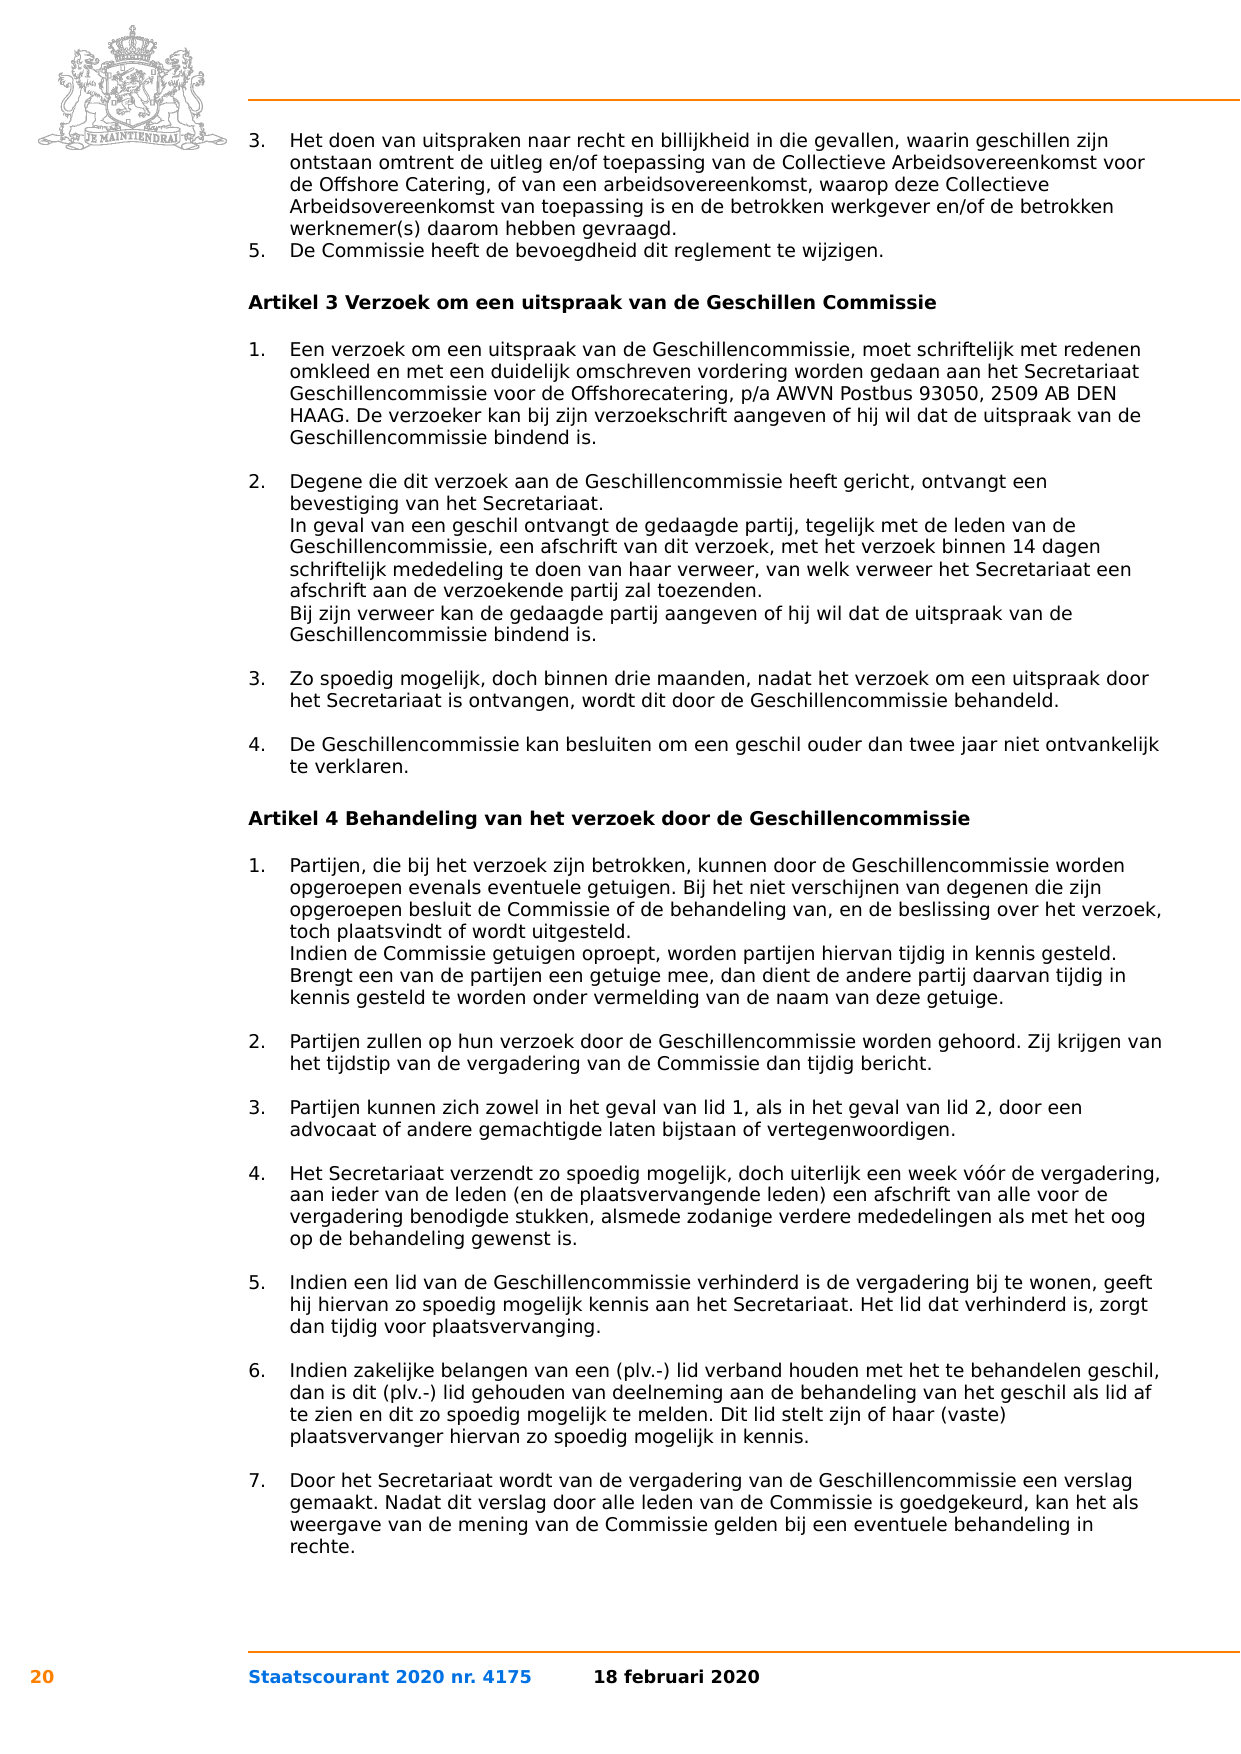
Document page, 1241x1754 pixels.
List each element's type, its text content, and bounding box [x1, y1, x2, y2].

text 3. Het doen van uitspraken naar recht en billijkheid in die gevallen, waarin geschillen zijn ontstaan omtrent de uitleg en/of toepassing van de Collectieve Arbeidsovereenkomst voor de Offshore Catering, of van een arbeidsovereenkomst, waarop deze Collectieve Arbeidsovereenkomst van toepassing is en de betrokken werkgever en/of de betrokken werknemer(s) daarom hebben gevraagd. [248, 130, 1163, 240]
text 2. Partijen zullen op hun verzoek door de Geschillencommissie worden gehoord. Zij krijgen van het tijdstip van de vergadering van de Commissie dan tijdig bericht. [248, 1031, 1163, 1075]
subtitle Artikel 3 Verzoek om een uitspraak van de Geschillen Commissie [248, 292, 1163, 314]
text Brengt een van de partijen een getuige mee, dan dient de andere partij daarvan tijdig in kennis gesteld te worden onder vermelding van de naam van deze getuige. [289, 965, 1163, 1009]
text 3. Partijen kunnen zich zowel in het geval van lid 1, als in het geval van lid 2, door een advocaat of andere gemachtigde laten bijstaan of vertegenwoordigen. [248, 1097, 1163, 1141]
text In geval van een geschil ontvangt de gedaagde partij, tegelijk met de leden van de Geschillencommissie, een afschrift van dit verzoek, met het verzoek binnen 14 dagen schriftelijk mededeling te doen van haar verweer, van welk verweer het Secretariaat een afschrift aan de verzoekende partij zal toezenden. [289, 514, 1163, 602]
text 3. Zo spoedig mogelijk, doch binnen drie maanden, nadat het verzoek om een uitspraak door het Secretariaat is ontvangen, wordt dit door de Geschillencommissie behandeld. [248, 668, 1163, 712]
text 5. Indien een lid van de Geschillencommissie verhinderd is de vergadering bij te wonen, geeft hij hiervan zo spoedig mogelijk kennis aan het Secretariaat. Het lid dat verhinderd is, zorgt dan tijdig voor plaatsvervanging. [248, 1272, 1163, 1338]
text 4. De Geschillencommissie kan besluiten om een geschil ouder dan twee jaar niet ontvankelijk te verklaren. [248, 734, 1163, 778]
picture [38, 25, 227, 150]
text 7. Door het Secretariaat wordt van de vergadering van de Geschillencommissie een verslag gemaakt. Nadat dit verslag door alle leden van de Commissie is goedgekeurd, kan het als weergave van de mening van de Commissie gelden bij een eventuele behandeling in rechte. [248, 1470, 1163, 1558]
text Bij zijn verweer kan de gedaagde partij aangeven of hij wil dat de uitspraak van de Geschillencommissie bindend is. [289, 602, 1163, 646]
text 1. Een verzoek om een uitspraak van de Geschillencommissie, moet schriftelijk met redenen omkleed en met een duidelijk omschreven vordering worden gedaan aan het Secretariaat Geschillencommissie voor de Offshorecatering, p/a AWVN Postbus 93050, 2509 AB DEN HAAG. De verzoeker kan bij zijn verzoekschrift aangeven of hij wil dat de uitspraak van de Geschillencommissie bindend is. [248, 339, 1163, 449]
text Indien de Commissie getuigen oproept, worden partijen hiervan tijdig in kennis gesteld. [289, 943, 1163, 965]
text 2. Degene die dit verzoek aan de Geschillencommissie heeft gericht, ontvangt een bevestiging van het Secretariaat. [248, 471, 1163, 514]
subtitle Artikel 4 Behandeling van het verzoek door de Geschillencommissie [248, 808, 1163, 830]
text 1. Partijen, die bij het verzoek zijn betrokken, kunnen door de Geschillencommissie worden opgeroepen evenals eventuele getuigen. Bij het niet verschijnen van degenen die zijn opgeroepen besluit de Commissie of de behandeling van, en de beslissing over het verzoek, toch plaatsvindt of wordt uitgesteld. [248, 855, 1163, 943]
text 5. De Commissie heeft de bevoegdheid dit reglement te wijzigen. [248, 240, 1163, 262]
text 6. Indien zakelijke belangen van een (plv.-) lid verband houden met het te behandelen geschil, dan is dit (plv.-) lid gehouden van deelneming aan de behandeling van het geschil als lid af te zien en dit zo spoedig mogelijk te melden. Dit lid stelt zijn of haar (vaste) plaatsvervanger hiervan zo spoedig mogelijk in kennis. [248, 1360, 1163, 1448]
text 4. Het Secretariaat verzendt zo spoedig mogelijk, doch uiterlijk een week vóór de vergadering, aan ieder van de leden (en de plaatsvervangende leden) een afschrift van alle voor de vergadering benodigde stukken, alsmede zodanige verdere mededelingen als met het oog op de behandeling gewenst is. [248, 1162, 1163, 1250]
